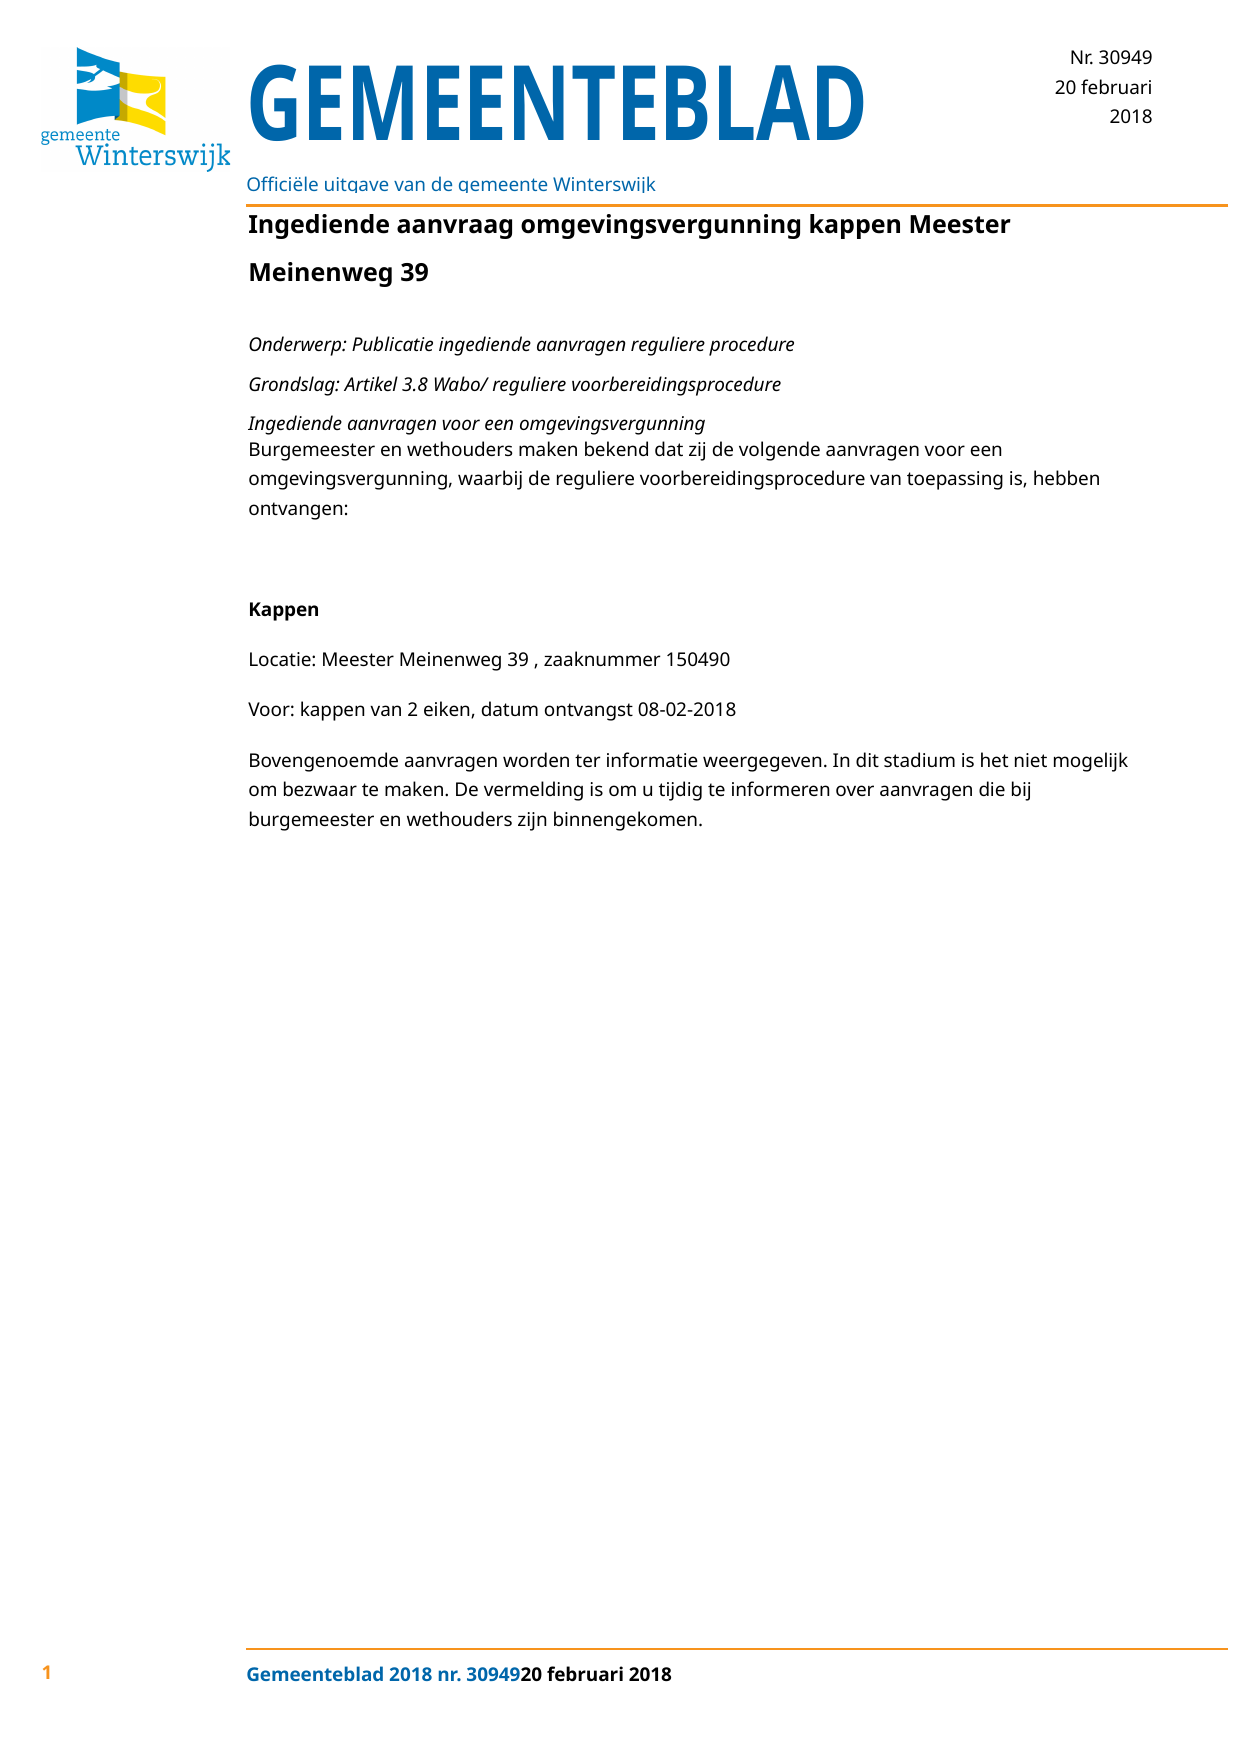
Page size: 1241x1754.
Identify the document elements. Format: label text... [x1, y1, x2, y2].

text Kappen [248, 596, 1152, 621]
picture [41, 47, 231, 172]
text Bovengenoemde aanvragen worden ter informatie weergegeven. In dit stadium is het niet mogelijk om bezwaar te maken. De vermelding is om u tijdig te informeren over aanvragen die bij burgemeester en wethouders zijn binnengekomen. [248, 747, 1152, 832]
picture [225, 153, 231, 162]
text Burgemeester en wethouders maken bekend dat zij de volgende aanvragen voor een omgevingsvergunning, waarbij de reguliere voorbereidingsprocedure van toepassing is, hebben ontvangen: [248, 436, 1152, 521]
text Voor: kappen van 2 eiken, datum ontvangst 08-02-2018 [248, 697, 1152, 722]
text Locatie: Meester Meinenweg 39 , zaaknummer 150490 [248, 646, 1152, 672]
text Grondslag: Artikel 3.8 Wabo/ reguliere voorbereidingsprocedure [248, 371, 1152, 396]
text Ingediende aanvraag omgevingsvergunning kappen Meester Meinenweg 39 [248, 207, 1152, 288]
text Onderwerp: Publicatie ingediende aanvragen reguliere procedure [248, 331, 1152, 357]
text Ingediende aanvragen voor een omgevingsvergunning [248, 410, 1152, 436]
